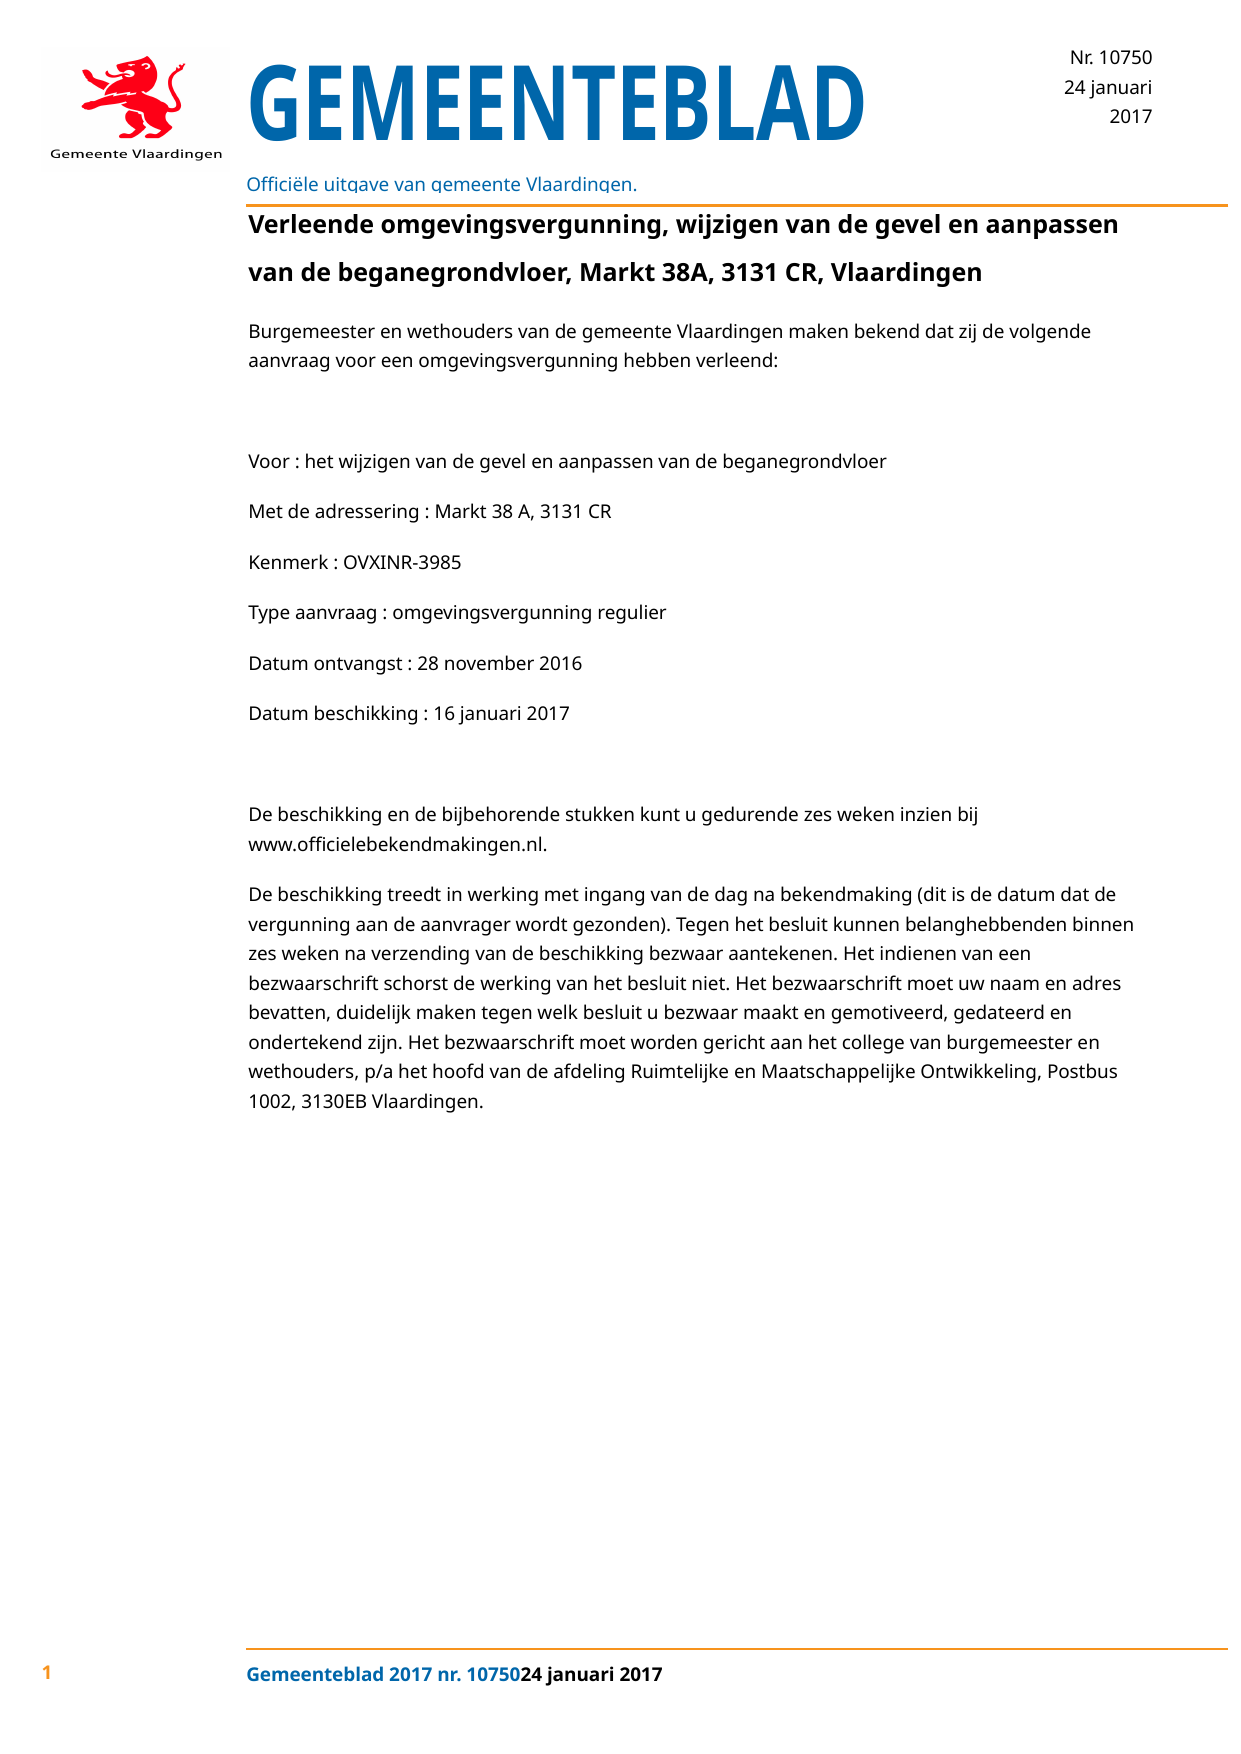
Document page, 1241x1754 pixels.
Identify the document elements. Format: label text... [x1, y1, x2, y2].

picture [41, 47, 231, 172]
text Verleende omgevingsvergunning, wijzigen van de gevel en aanpassen van de beganegrondvloer, Markt 38A, 3131 CR, Vlaardingen [248, 207, 1152, 288]
text Datum ontvangst : 28 november 2016 [248, 650, 1152, 676]
text Type aanvraag : omgevingsvergunning regulier [248, 599, 1152, 625]
text Met de adressering : Markt 38 A, 3131 CR [248, 499, 1152, 524]
text Datum beschikking : 16 januari 2017 [248, 700, 1152, 726]
text Voor : het wijzigen van de gevel en aanpassen van de beganegrondvloer [248, 448, 1152, 474]
text Kenmerk : OVXINR-3985 [248, 549, 1152, 575]
text De beschikking en de bijbehorende stukken kunt u gedurende zes weken inzien bij www.officielebekendmakingen.nl. [248, 801, 1152, 857]
text De beschikking treedt in werking met ingang van de dag na bekendmaking (dit is de datum dat de vergunning aan de aanvrager wordt gezonden). Tegen het besluit kunnen belanghebbenden binnen zes weken na verzending van de beschikking bezwaar aantekenen. Het indienen van een bezwaarschrift schorst de werking van het besluit niet. Het bezwaarschrift moet uw naam en adres bevatten, duidelijk maken tegen welk besluit u bezwaar maakt en gemotiveerd, gedateerd en ondertekend zijn. Het bezwaarschrift moet worden gericht aan het college van burgemeester en wethouders, p/a het hoofd van de afdeling Ruimtelijke en Maatschappelijke Ontwikkeling, Postbus 1002, 3130EB Vlaardingen. [248, 881, 1152, 1114]
text Burgemeester en wethouders van de gemeente Vlaardingen maken bekend dat zij de volgende aanvraag voor een omgevingsvergunning hebben verleend: [248, 318, 1152, 373]
